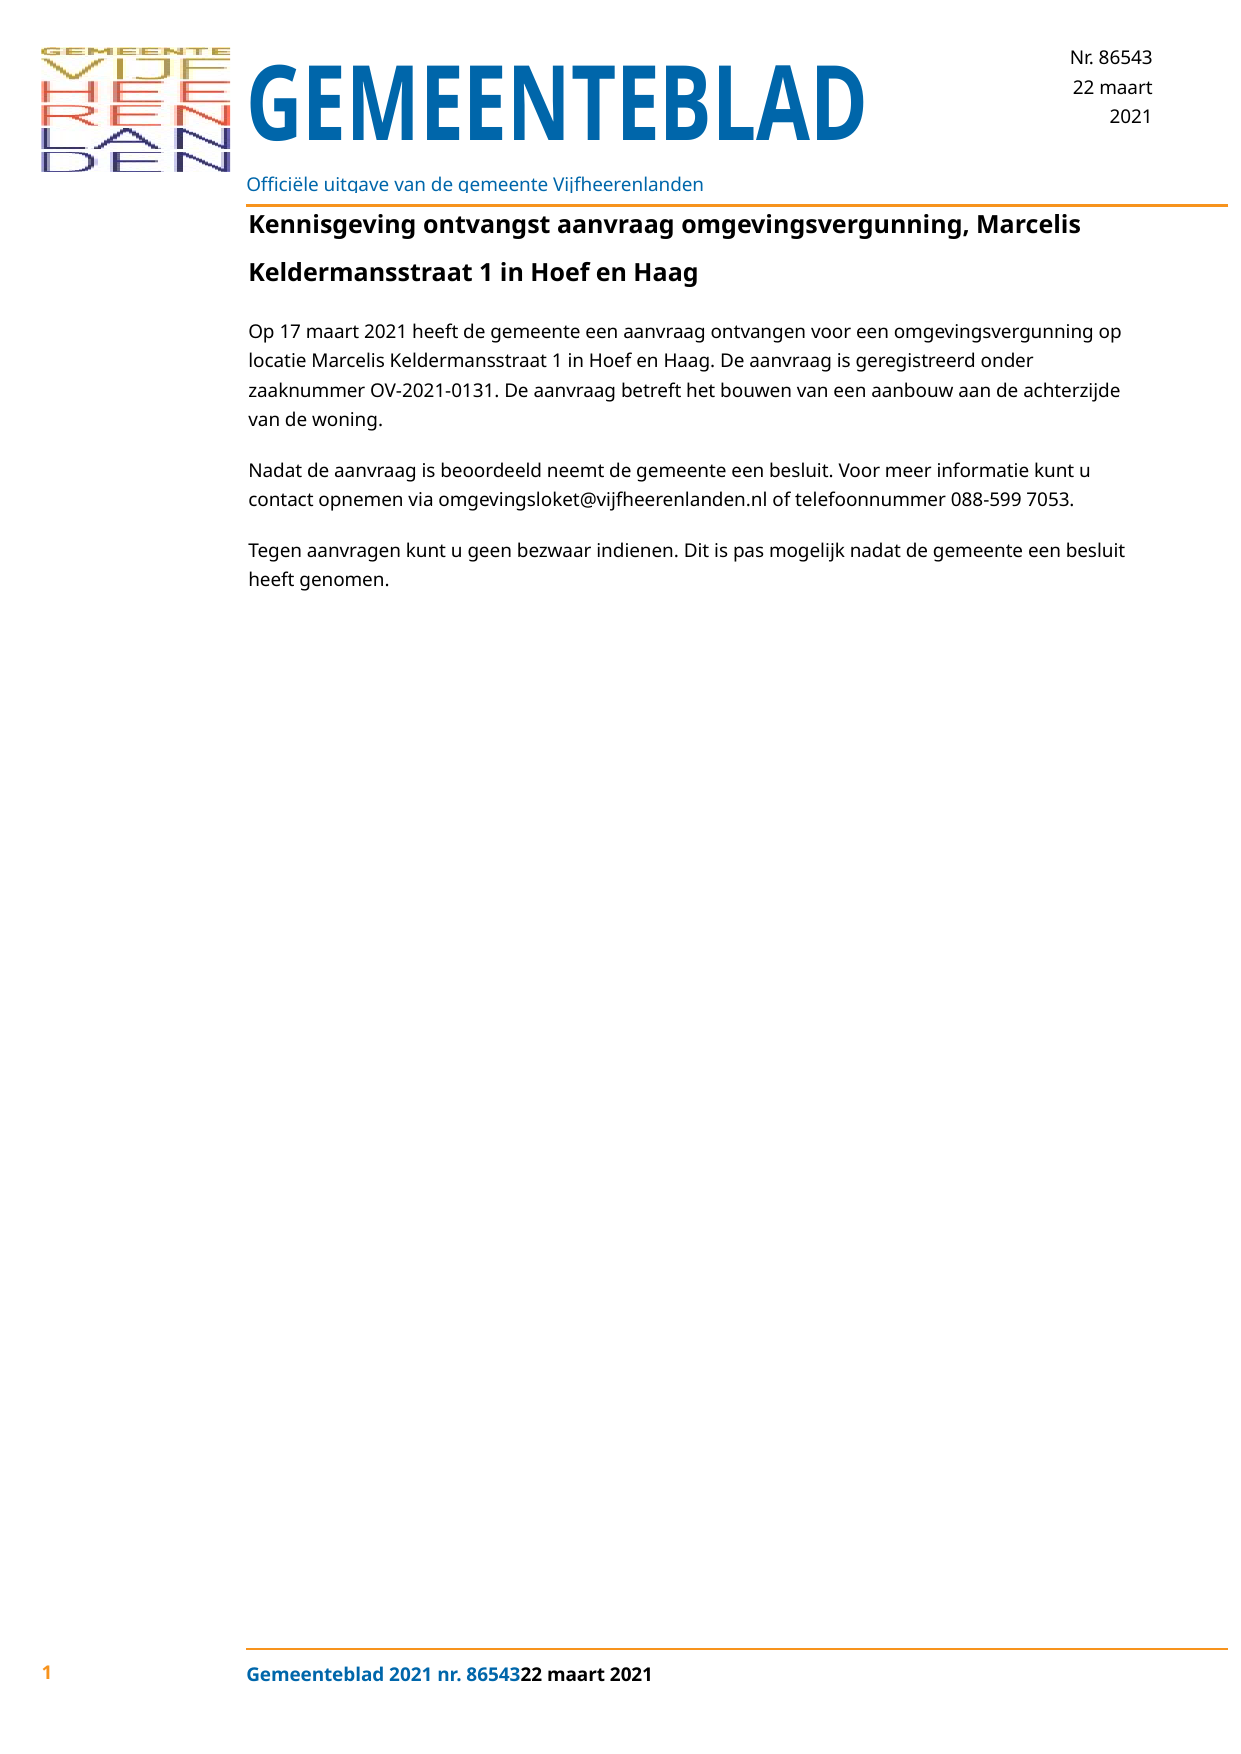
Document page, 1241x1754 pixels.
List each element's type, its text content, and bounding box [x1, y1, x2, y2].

text Kennisgeving ontvangst aanvraag omgevingsvergunning, Marcelis Keldermansstraat 1 in Hoef en Haag [248, 207, 1152, 288]
text Tegen aanvragen kunt u geen bezwaar indienen. Dit is pas mogelijk nadat de gemeente een besluit heeft genomen. [248, 537, 1152, 592]
text Op 17 maart 2021 heeft de gemeente een aanvraag ontvangen voor een omgevingsvergunning op locatie Marcelis Keldermansstraat 1 in Hoef en Haag. De aanvraag is geregistreerd onder zaaknummer OV-2021-0131. De aanvraag betreft het bouwen van een aanbouw aan de achterzijde van de woning. [248, 318, 1152, 432]
picture [41, 47, 231, 172]
text Nadat de aanvraag is beoordeeld neemt de gemeente een besluit. Voor meer informatie kunt u contact opnemen via omgevingsloket@vijfheerenlanden.nl of telefoonnummer 088-599 7053. [248, 457, 1152, 512]
